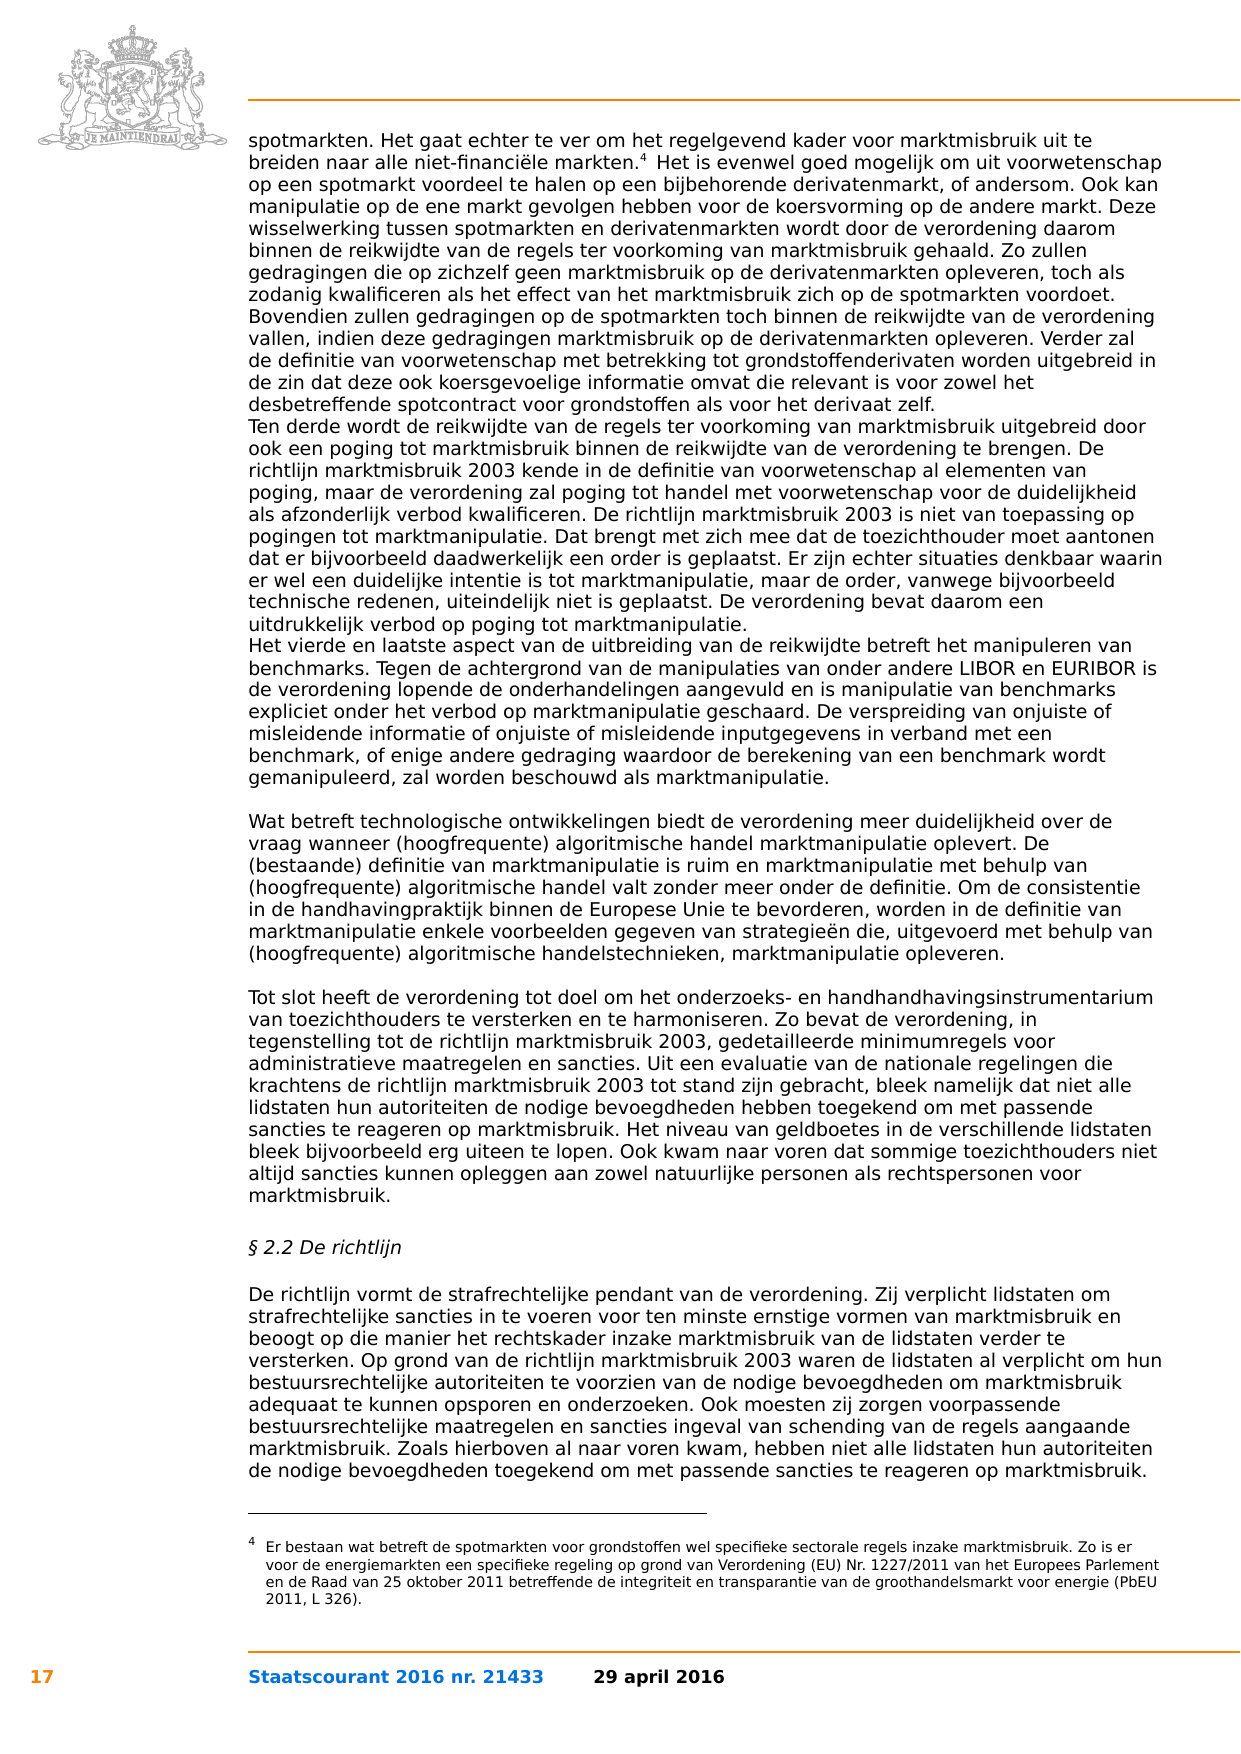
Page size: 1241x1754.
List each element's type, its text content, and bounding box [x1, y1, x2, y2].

text De richtlijn vormt de strafrechtelijke pendant van de verordening. Zij verplicht lidstaten om strafrechtelijke sancties in te voeren voor ten minste ernstige vormen van marktmisbruik en beoogt op die manier het rechtskader inzake marktmisbruik van de lidstaten verder te versterken. Op grond van de richtlijn marktmisbruik 2003 waren de lidstaten al verplicht om hun bestuursrechtelijke autoriteiten te voorzien van de nodige bevoegdheden om marktmisbruik adequaat te kunnen opsporen en onderzoeken. Ook moesten zij zorgen voorpassende bestuursrechtelijke maatregelen en sancties ingeval van schending van de regels aangaande marktmisbruik. Zoals hierboven al naar voren kwam, hebben niet alle lidstaten hun autoriteiten de nodige bevoegdheden toegekend om met passende sancties te reageren op marktmisbruik. [248, 1284, 1163, 1481]
text spotmarkten. Het gaat echter te ver om het regelgevend kader voor marktmisbruik uit te breiden naar alle niet-financiële markten. Het is evenwel goed mogelijk om uit voorwetenschap op een spotmarkt voordeel te halen op een bijbehorende derivatenmarkt, of andersom. Ook kan manipulatie op de ene markt gevolgen hebben voor de koersvorming op de andere markt. Deze wisselwerking tussen spotmarkten en derivatenmarkten wordt door de verordening daarom binnen de reikwijdte van de regels ter voorkoming van marktmisbruik gehaald. Zo zullen gedragingen die op zichzelf geen marktmisbruik op de derivatenmarkten opleveren, toch als zodanig kwalificeren als het effect van het marktmisbruik zich op de spotmarkten voordoet. Bovendien zullen gedragingen op de spotmarkten toch binnen de reikwijdte van de verordening vallen, indien deze gedragingen marktmisbruik op de derivatenmarkten opleveren. Verder zal de definitie van voorwetenschap met betrekking tot grondstoffenderivaten worden uitgebreid in de zin dat deze ook koersgevoelige informatie omvat die relevant is voor zowel het desbetreffende spotcontract voor grondstoffen als voor het derivaat zelf. [248, 130, 1163, 416]
subtitle § 2.2 De richtlijn [248, 1237, 1163, 1259]
text Het vierde en laatste aspect van de uitbreiding van de reikwijdte betreft het manipuleren van benchmarks. Tegen de achtergrond van de manipulaties van onder andere LIBOR en EURIBOR is de verordening lopende de onderhandelingen aangevuld en is manipulatie van benchmarks expliciet onder het verbod op marktmanipulatie geschaard. De verspreiding van onjuiste of misleidende informatie of onjuiste of misleidende inputgegevens in verband met een benchmark, of enige andere gedraging waardoor de berekening van een benchmark wordt gemanipuleerd, zal worden beschouwd als marktmanipulatie. [248, 635, 1163, 789]
text Wat betreft technologische ontwikkelingen biedt de verordening meer duidelijkheid over de vraag wanneer (hoogfrequente) algoritmische handel marktmanipulatie oplevert. De (bestaande) definitie van marktmanipulatie is ruim en marktmanipulatie met behulp van (hoogfrequente) algoritmische handel valt zonder meer onder de definitie. Om de consistentie in de handhavingpraktijk binnen de Europese Unie te bevorderen, worden in de definitie van marktmanipulatie enkele voorbeelden gegeven van strategieën die, uitgevoerd met behulp van (hoogfrequente) algoritmische handelstechnieken, marktmanipulatie opleveren. [248, 811, 1163, 965]
text Tot slot heeft de verordening tot doel om het onderzoeks- en handhandhavingsinstrumentarium van toezichthouders te versterken en te harmoniseren. Zo bevat de verordening, in tegenstelling tot de richtlijn marktmisbruik 2003, gedetailleerde minimumregels voor administratieve maatregelen en sancties. Uit een evaluatie van de nationale regelingen die krachtens de richtlijn marktmisbruik 2003 tot stand zijn gebracht, bleek namelijk dat niet alle lidstaten hun autoriteiten de nodige bevoegdheden hebben toegekend om met passende sancties te reageren op marktmisbruik. Het niveau van geldboetes in de verschillende lidstaten bleek bijvoorbeeld erg uiteen te lopen. Ook kwam naar voren dat sommige toezichthouders niet altijd sancties kunnen opleggen aan zowel natuurlijke personen als rechtspersonen voor marktmisbruik. [248, 987, 1163, 1207]
text Er bestaan wat betreft de spotmarkten voor grondstoffen wel specifieke sectorale regels inzake marktmisbruik. Zo is er voor de energiemarkten een specifieke regeling op grond van Verordening (EU) Nr. 1227/2011 van het Europees Parlement en de Raad van 25 oktober 2011 betreffende de integriteit en transparantie van de groothandelsmarkt voor energie (PbEU 2011, L 326). [248, 1535, 1163, 1608]
picture [38, 25, 227, 150]
text Ten derde wordt de reikwijdte van de regels ter voorkoming van marktmisbruik uitgebreid door ook een poging tot marktmisbruik binnen de reikwijdte van de verordening te brengen. De richtlijn marktmisbruik 2003 kende in de definitie van voorwetenschap al elementen van poging, maar de verordening zal poging tot handel met voorwetenschap voor de duidelijkheid als afzonderlijk verbod kwalificeren. De richtlijn marktmisbruik 2003 is niet van toepassing op pogingen tot marktmanipulatie. Dat brengt met zich mee dat de toezichthouder moet aantonen dat er bijvoorbeeld daadwerkelijk een order is geplaatst. Er zijn echter situaties denkbaar waarin er wel een duidelijke intentie is tot marktmanipulatie, maar de order, vanwege bijvoorbeeld technische redenen, uiteindelijk niet is geplaatst. De verordening bevat daarom een uitdrukkelijk verbod op poging tot marktmanipulatie. [248, 416, 1163, 635]
